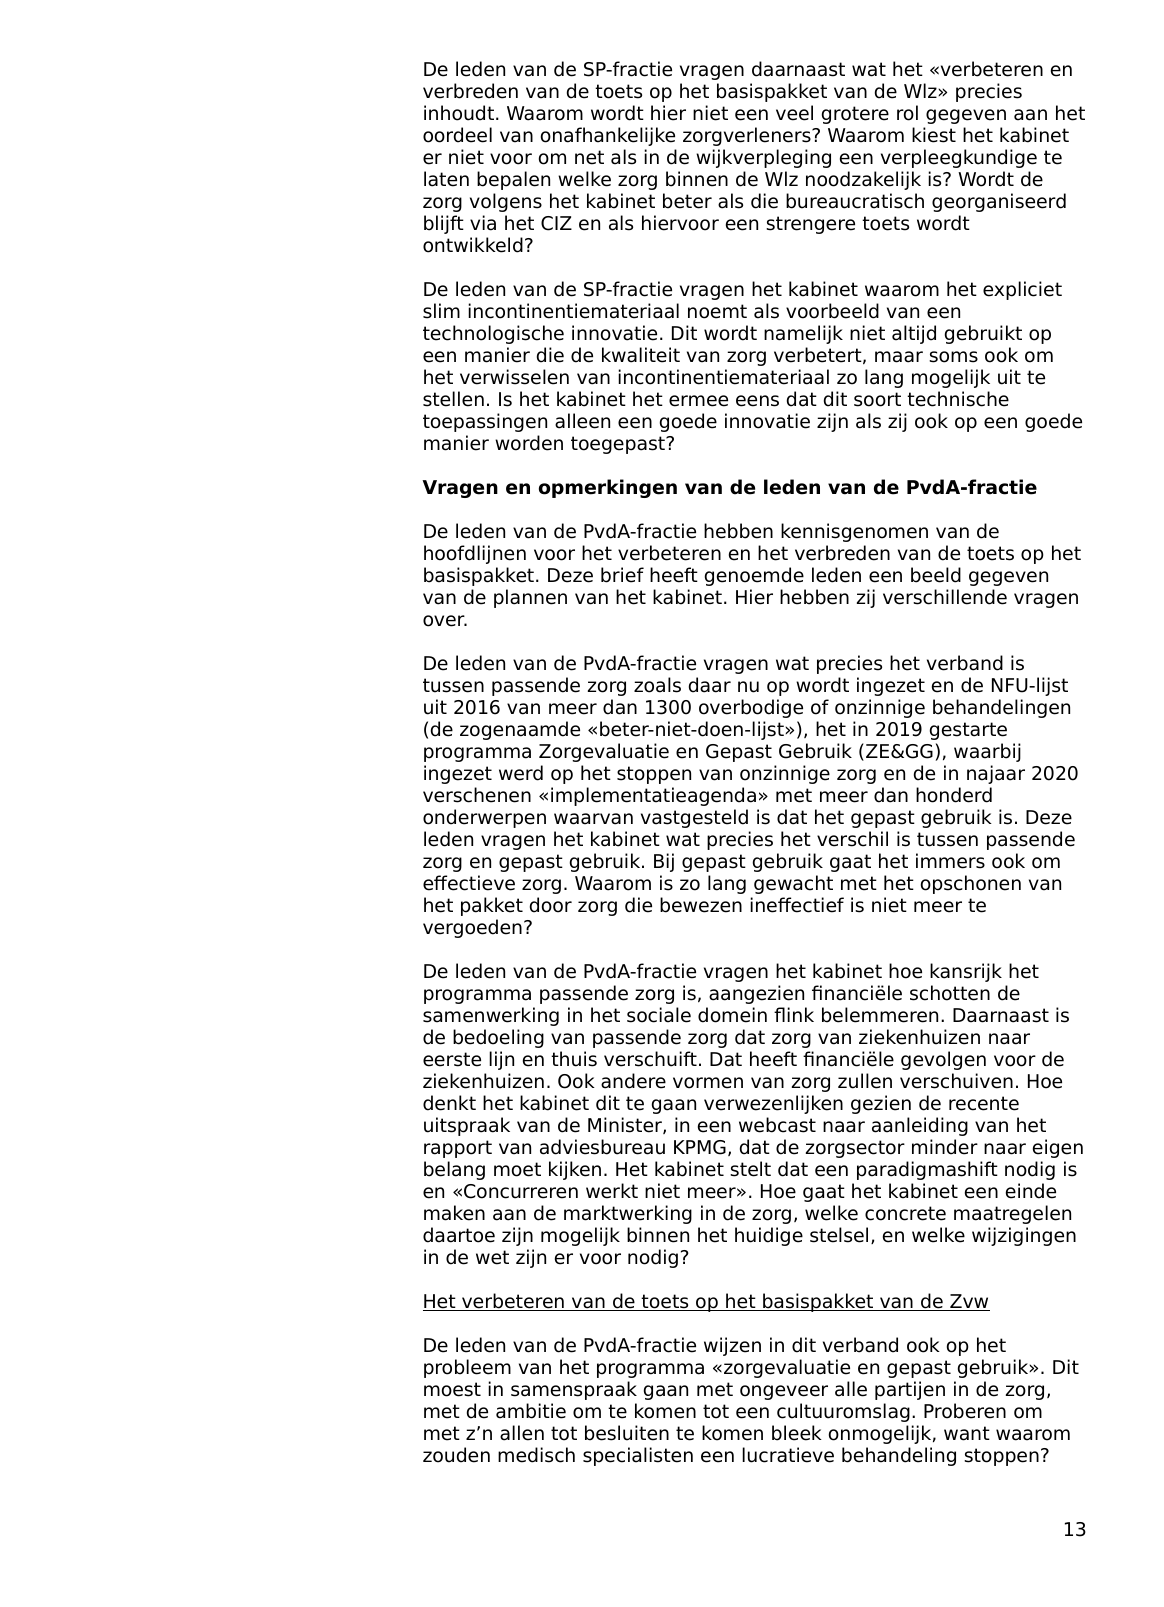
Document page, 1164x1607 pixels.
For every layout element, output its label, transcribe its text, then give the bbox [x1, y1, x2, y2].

text De leden van de PvdA-fractie vragen het kabinet hoe kansrijk het programma passende zorg is, aangezien financiële schotten de samenwerking in het sociale domein flink belemmeren. Daarnaast is de bedoeling van passende zorg dat zorg van ziekenhuizen naar eerste lijn en thuis verschuift. Dat heeft financiële gevolgen voor de ziekenhuizen. Ook andere vormen van zorg zullen verschuiven. Hoe denkt het kabinet dit te gaan verwezenlijken gezien de recente uitspraak van de Minister, in een webcast naar aanleiding van het rapport van adviesbureau KPMG, dat de zorgsector minder naar eigen belang moet kijken. Het kabinet stelt dat een paradigmashift nodig is en «Concurreren werkt niet meer». Hoe gaat het kabinet een einde maken aan de marktwerking in de zorg, welke concrete maatregelen daartoe zijn mogelijk binnen het huidige stelsel, en welke wijzigingen in de wet zijn er voor nodig? [422, 961, 1087, 1269]
text De leden van de PvdA-fractie wijzen in dit verband ook op het probleem van het programma «zorgevaluatie en gepast gebruik». Dit moest in samenspraak gaan met ongeveer alle partijen in de zorg, met de ambitie om te komen tot een cultuuromslag. Proberen om met z’n allen tot besluiten te komen bleek onmogelijk, want waarom zouden medisch specialisten een lucratieve behandeling stoppen? [422, 1335, 1087, 1467]
text De leden van de SP-fractie vragen het kabinet waarom het expliciet slim incontinentiemateriaal noemt als voorbeeld van een technologische innovatie. Dit wordt namelijk niet altijd gebruikt op een manier die de kwaliteit van zorg verbetert, maar soms ook om het verwisselen van incontinentiemateriaal zo lang mogelijk uit te stellen. Is het kabinet het ermee eens dat dit soort technische toepassingen alleen een goede innovatie zijn als zij ook op een goede manier worden toegepast? [422, 279, 1087, 455]
text De leden van de PvdA-fractie vragen wat precies het verband is tussen passende zorg zoals daar nu op wordt ingezet en de NFU-lijst uit 2016 van meer dan 1300 overbodige of onzinnige behandelingen (de zogenaamde «beter-niet-doen-lijst»), het in 2019 gestarte programma Zorgevaluatie en Gepast Gebruik (ZE&GG), waarbij ingezet werd op het stoppen van onzinnige zorg en de in najaar 2020 verschenen «implementatieagenda» met meer dan honderd onderwerpen waarvan vastgesteld is dat het gepast gebruik is. Deze leden vragen het kabinet wat precies het verschil is tussen passende zorg en gepast gebruik. Bij gepast gebruik gaat het immers ook om effectieve zorg. Waarom is zo lang gewacht met het opschonen van het pakket door zorg die bewezen ineffectief is niet meer te vergoeden? [422, 653, 1087, 939]
text De leden van de PvdA-fractie hebben kennisgenomen van de hoofdlijnen voor het verbeteren en het verbreden van de toets op het basispakket. Deze brief heeft genoemde leden een beeld gegeven van de plannen van het kabinet. Hier hebben zij verschillende vragen over. [422, 521, 1087, 631]
subtitle Vragen en opmerkingen van de leden van de PvdA-fractie [422, 477, 1087, 499]
subtitle Het verbeteren van de toets op het basispakket van de Zvw [422, 1291, 1087, 1313]
text De leden van de SP-fractie vragen daarnaast wat het «verbeteren en verbreden van de toets op het basispakket van de Wlz» precies inhoudt. Waarom wordt hier niet een veel grotere rol gegeven aan het oordeel van onafhankelijke zorgverleners? Waarom kiest het kabinet er niet voor om net als in de wijkverpleging een verpleegkundige te laten bepalen welke zorg binnen de Wlz noodzakelijk is? Wordt de zorg volgens het kabinet beter als die bureaucratisch georganiseerd blijft via het CIZ en als hiervoor een strengere toets wordt ontwikkeld? [422, 59, 1087, 257]
